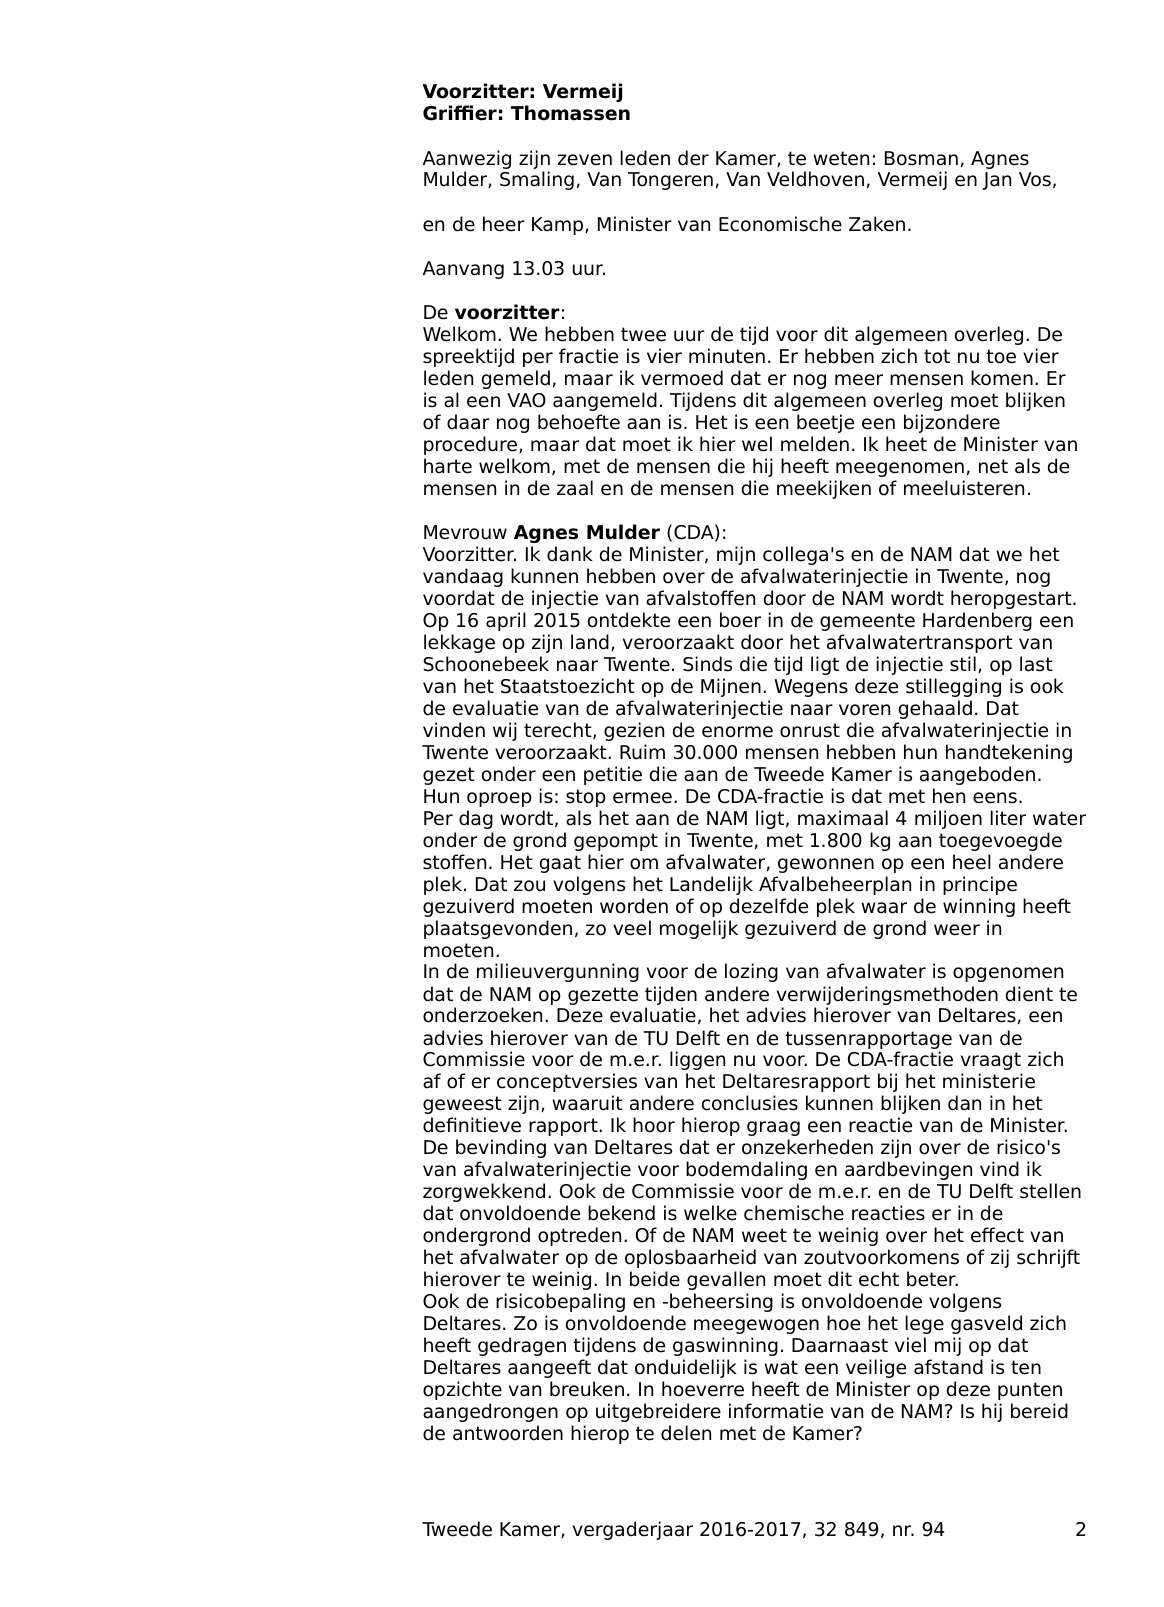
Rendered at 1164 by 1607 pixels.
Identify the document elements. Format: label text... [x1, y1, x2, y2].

text Aanvang 13.03 uur. [422, 258, 1087, 280]
text De voorzitter: [422, 302, 1087, 324]
text en de heer Kamp, Minister van Economische Zaken. [422, 213, 1087, 236]
text Ook de risicobepaling en -beheersing is onvoldoende volgens Deltares. Zo is onvoldoende meegewogen hoe het lege gasveld zich heeft gedragen tijdens de gaswinning. Daarnaast viel mij op dat Deltares aangeeft dat onduidelijk is wat een veilige afstand is ten opzichte van breuken. In hoeverre heeft de Minister op deze punten aangedrongen op uitgebreidere informatie van de NAM? Is hij bereid de antwoorden hierop te delen met de Kamer? [422, 1291, 1087, 1445]
text Voorzitter: Vermeij [422, 81, 1087, 103]
text Welkom. We hebben twee uur de tijd voor dit algemeen overleg. De spreektijd per fractie is vier minuten. Er hebben zich tot nu toe vier leden gemeld, maar ik vermoed dat er nog meer mensen komen. Er is al een VAO aangemeld. Tijdens dit algemeen overleg moet blijken of daar nog behoefte aan is. Het is een beetje een bijzondere procedure, maar dat moet ik hier wel melden. Ik heet de Minister van harte welkom, met de mensen die hij heeft meegenomen, net als de mensen in de zaal en de mensen die meekijken of meeluisteren. [422, 324, 1087, 500]
text In de milieuvergunning voor de lozing van afvalwater is opgenomen dat de NAM op gezette tijden andere verwijderingsmethoden dient te onderzoeken. Deze evaluatie, het advies hierover van Deltares, een advies hierover van de TU Delft en de tussenrapportage van de Commissie voor de m.e.r. liggen nu voor. De CDA-fractie vraagt zich af of er conceptversies van het Deltaresrapport bij het ministerie geweest zijn, waaruit andere conclusies kunnen blijken dan in het definitieve rapport. Ik hoor hierop graag een reactie van de Minister. [422, 961, 1087, 1137]
text Mevrouw Agnes Mulder (CDA): [422, 522, 1087, 544]
text Voorzitter. Ik dank de Minister, mijn collega's en de NAM dat we het vandaag kunnen hebben over de afvalwaterinjectie in Twente, nog voordat de injectie van afvalstoffen door de NAM wordt heropgestart. Op 16 april 2015 ontdekte een boer in de gemeente Hardenberg een lekkage op zijn land, veroorzaakt door het afvalwatertransport van Schoonebeek naar Twente. Sinds die tijd ligt de injectie stil, op last van het Staatstoezicht op de Mijnen. Wegens deze stillegging is ook de evaluatie van de afvalwaterinjectie naar voren gehaald. Dat vinden wij terecht, gezien de enorme onrust die afvalwaterinjectie in Twente veroorzaakt. Ruim 30.000 mensen hebben hun handtekening gezet onder een petitie die aan de Tweede Kamer is aangeboden. Hun oproep is: stop ermee. De CDA-fractie is dat met hen eens. [422, 544, 1087, 808]
text De bevinding van Deltares dat er onzekerheden zijn over de risico's van afvalwaterinjectie voor bodemdaling en aardbevingen vind ik zorgwekkend. Ook de Commissie voor de m.e.r. en de TU Delft stellen dat onvoldoende bekend is welke chemische reacties er in de ondergrond optreden. Of de NAM weet te weinig over het effect van het afvalwater op de oplosbaarheid van zoutvoorkomens of zij schrijft hierover te weinig. In beide gevallen moet dit echt beter. [422, 1137, 1087, 1291]
text Per dag wordt, als het aan de NAM ligt, maximaal 4 miljoen liter water onder de grond gepompt in Twente, met 1.800 kg aan toegevoegde stoffen. Het gaat hier om afvalwater, gewonnen op een heel andere plek. Dat zou volgens het Landelijk Afvalbeheerplan in principe gezuiverd moeten worden of op dezelfde plek waar de winning heeft plaatsgevonden, zo veel mogelijk gezuiverd de grond weer in moeten. [422, 808, 1087, 961]
text Aanwezig zijn zeven leden der Kamer, te weten: Bosman, Agnes Mulder, Smaling, Van Tongeren, Van Veldhoven, Vermeij en Jan Vos, [422, 147, 1087, 191]
text Griffier: Thomassen [422, 103, 1087, 125]
